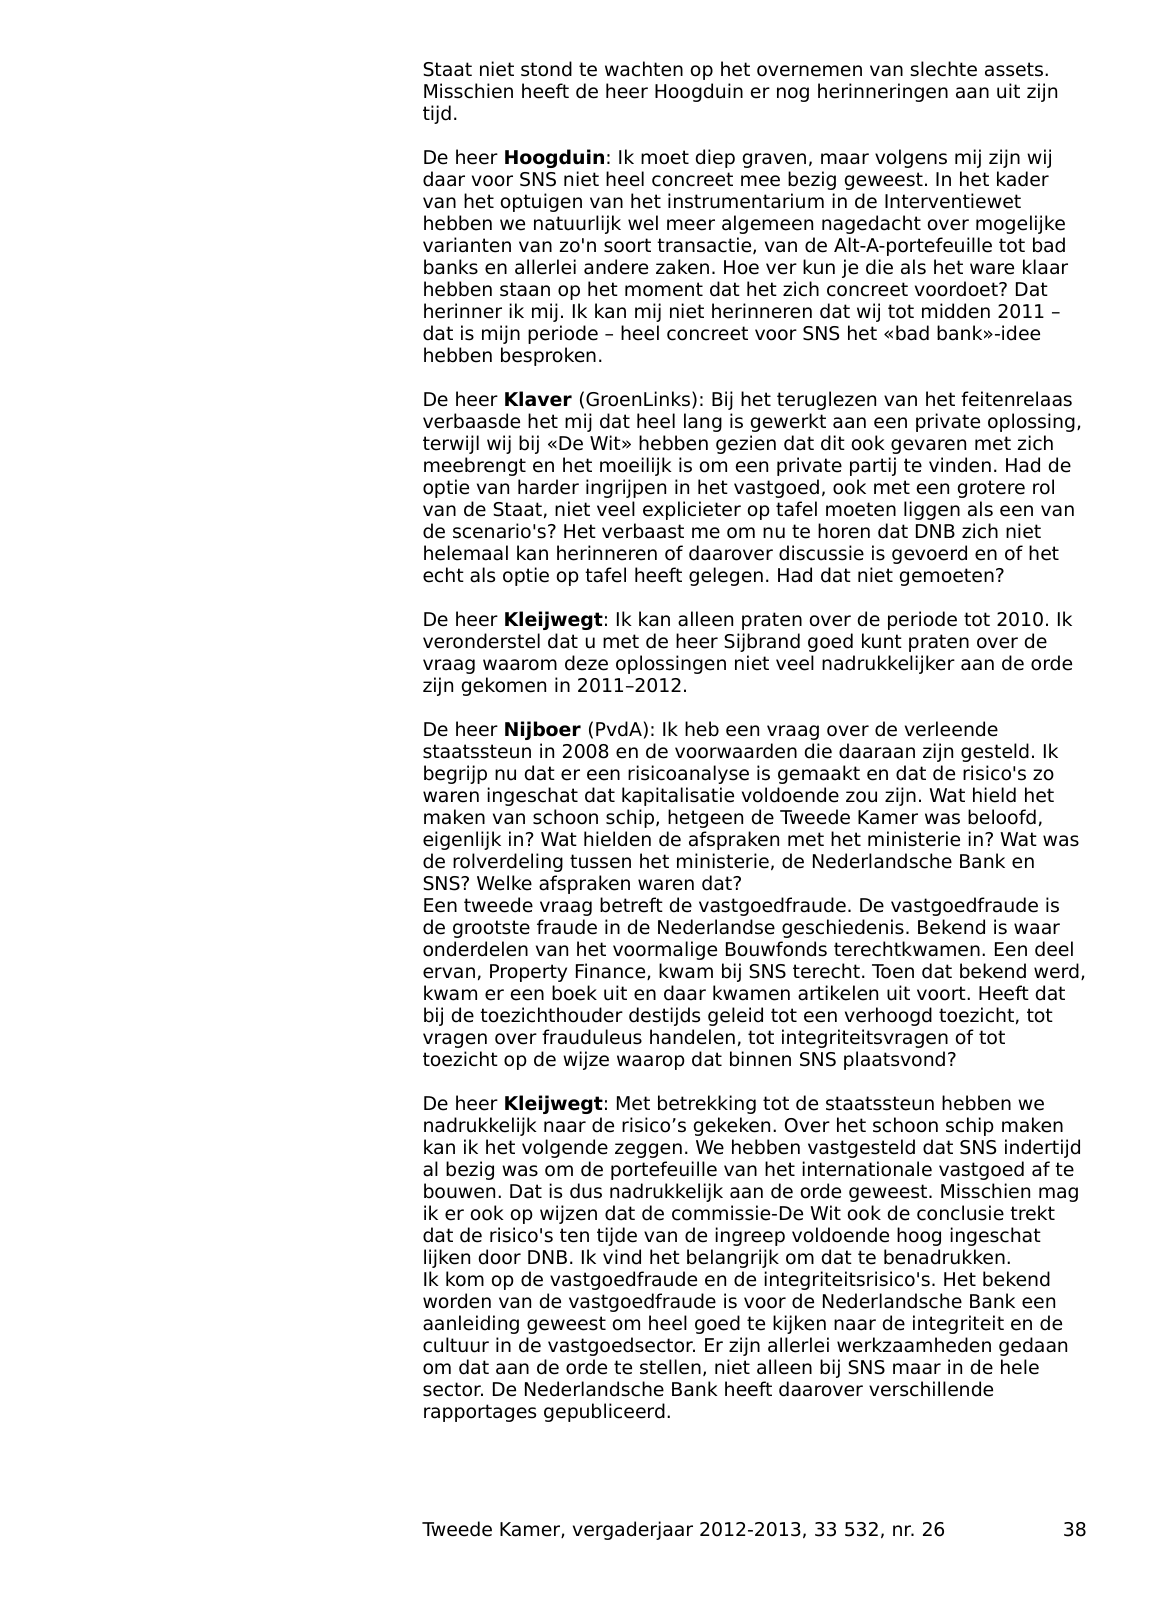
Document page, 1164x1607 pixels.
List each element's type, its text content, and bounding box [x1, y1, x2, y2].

text De heer Hoogduin: Ik moet diep graven, maar volgens mij zijn wij daar voor SNS niet heel concreet mee bezig geweest. In het kader van het optuigen van het instrumentarium in de Interventiewet hebben we natuurlijk wel meer algemeen nagedacht over mogelijke varianten van zo'n soort transactie, van de Alt-A-portefeuille tot bad banks en allerlei andere zaken. Hoe ver kun je die als het ware klaar hebben staan op het moment dat het zich concreet voordoet? Dat herinner ik mij. Ik kan mij niet herinneren dat wij tot midden 2011 – dat is mijn periode – heel concreet voor SNS het «bad bank»-idee hebben besproken. [422, 147, 1087, 367]
text Ik kom op de vastgoedfraude en de integriteitsrisico's. Het bekend worden van de vastgoedfraude is voor de Nederlandsche Bank een aanleiding geweest om heel goed te kijken naar de integriteit en de cultuur in de vastgoedsector. Er zijn allerlei werkzaamheden gedaan om dat aan de orde te stellen, niet alleen bij SNS maar in de hele sector. De Nederlandsche Bank heeft daarover verschillende rapportages gepubliceerd. [422, 1269, 1087, 1423]
text Staat niet stond te wachten op het overnemen van slechte assets. Misschien heeft de heer Hoogduin er nog herinneringen aan uit zijn tijd. [422, 59, 1087, 125]
text De heer Kleijwegt: Ik kan alleen praten over de periode tot 2010. Ik veronderstel dat u met de heer Sijbrand goed kunt praten over de vraag waarom deze oplossingen niet veel nadrukkelijker aan de orde zijn gekomen in 2011–2012. [422, 609, 1087, 697]
text Een tweede vraag betreft de vastgoedfraude. De vastgoedfraude is de grootste fraude in de Nederlandse geschiedenis. Bekend is waar onderdelen van het voormalige Bouwfonds terechtkwamen. Een deel ervan, Property Finance, kwam bij SNS terecht. Toen dat bekend werd, kwam er een boek uit en daar kwamen artikelen uit voort. Heeft dat bij de toezichthouder destijds geleid tot een verhoogd toezicht, tot vragen over frauduleus handelen, tot integriteitsvragen of tot toezicht op de wijze waarop dat binnen SNS plaatsvond? [422, 895, 1087, 1071]
text De heer Kleijwegt: Met betrekking tot de staatssteun hebben we nadrukkelijk naar de risico’s gekeken. Over het schoon schip maken kan ik het volgende zeggen. We hebben vastgesteld dat SNS indertijd al bezig was om de portefeuille van het internationale vastgoed af te bouwen. Dat is dus nadrukkelijk aan de orde geweest. Misschien mag ik er ook op wijzen dat de commissie-De Wit ook de conclusie trekt dat de risico's ten tijde van de ingreep voldoende hoog ingeschat lijken door DNB. Ik vind het belangrijk om dat te benadrukken. [422, 1093, 1087, 1269]
text De heer Nijboer (PvdA): Ik heb een vraag over de verleende staatssteun in 2008 en de voorwaarden die daaraan zijn gesteld. Ik begrijp nu dat er een risicoanalyse is gemaakt en dat de risico's zo waren ingeschat dat kapitalisatie voldoende zou zijn. Wat hield het maken van schoon schip, hetgeen de Tweede Kamer was beloofd, eigenlijk in? Wat hielden de afspraken met het ministerie in? Wat was de rolverdeling tussen het ministerie, de Nederlandsche Bank en SNS? Welke afspraken waren dat? [422, 719, 1087, 895]
text De heer Klaver (GroenLinks): Bij het teruglezen van het feitenrelaas verbaasde het mij dat heel lang is gewerkt aan een private oplossing, terwijl wij bij «De Wit» hebben gezien dat dit ook gevaren met zich meebrengt en het moeilijk is om een private partij te vinden. Had de optie van harder ingrijpen in het vastgoed, ook met een grotere rol van de Staat, niet veel explicieter op tafel moeten liggen als een van de scenario's? Het verbaast me om nu te horen dat DNB zich niet helemaal kan herinneren of daarover discussie is gevoerd en of het echt als optie op tafel heeft gelegen. Had dat niet gemoeten? [422, 389, 1087, 587]
